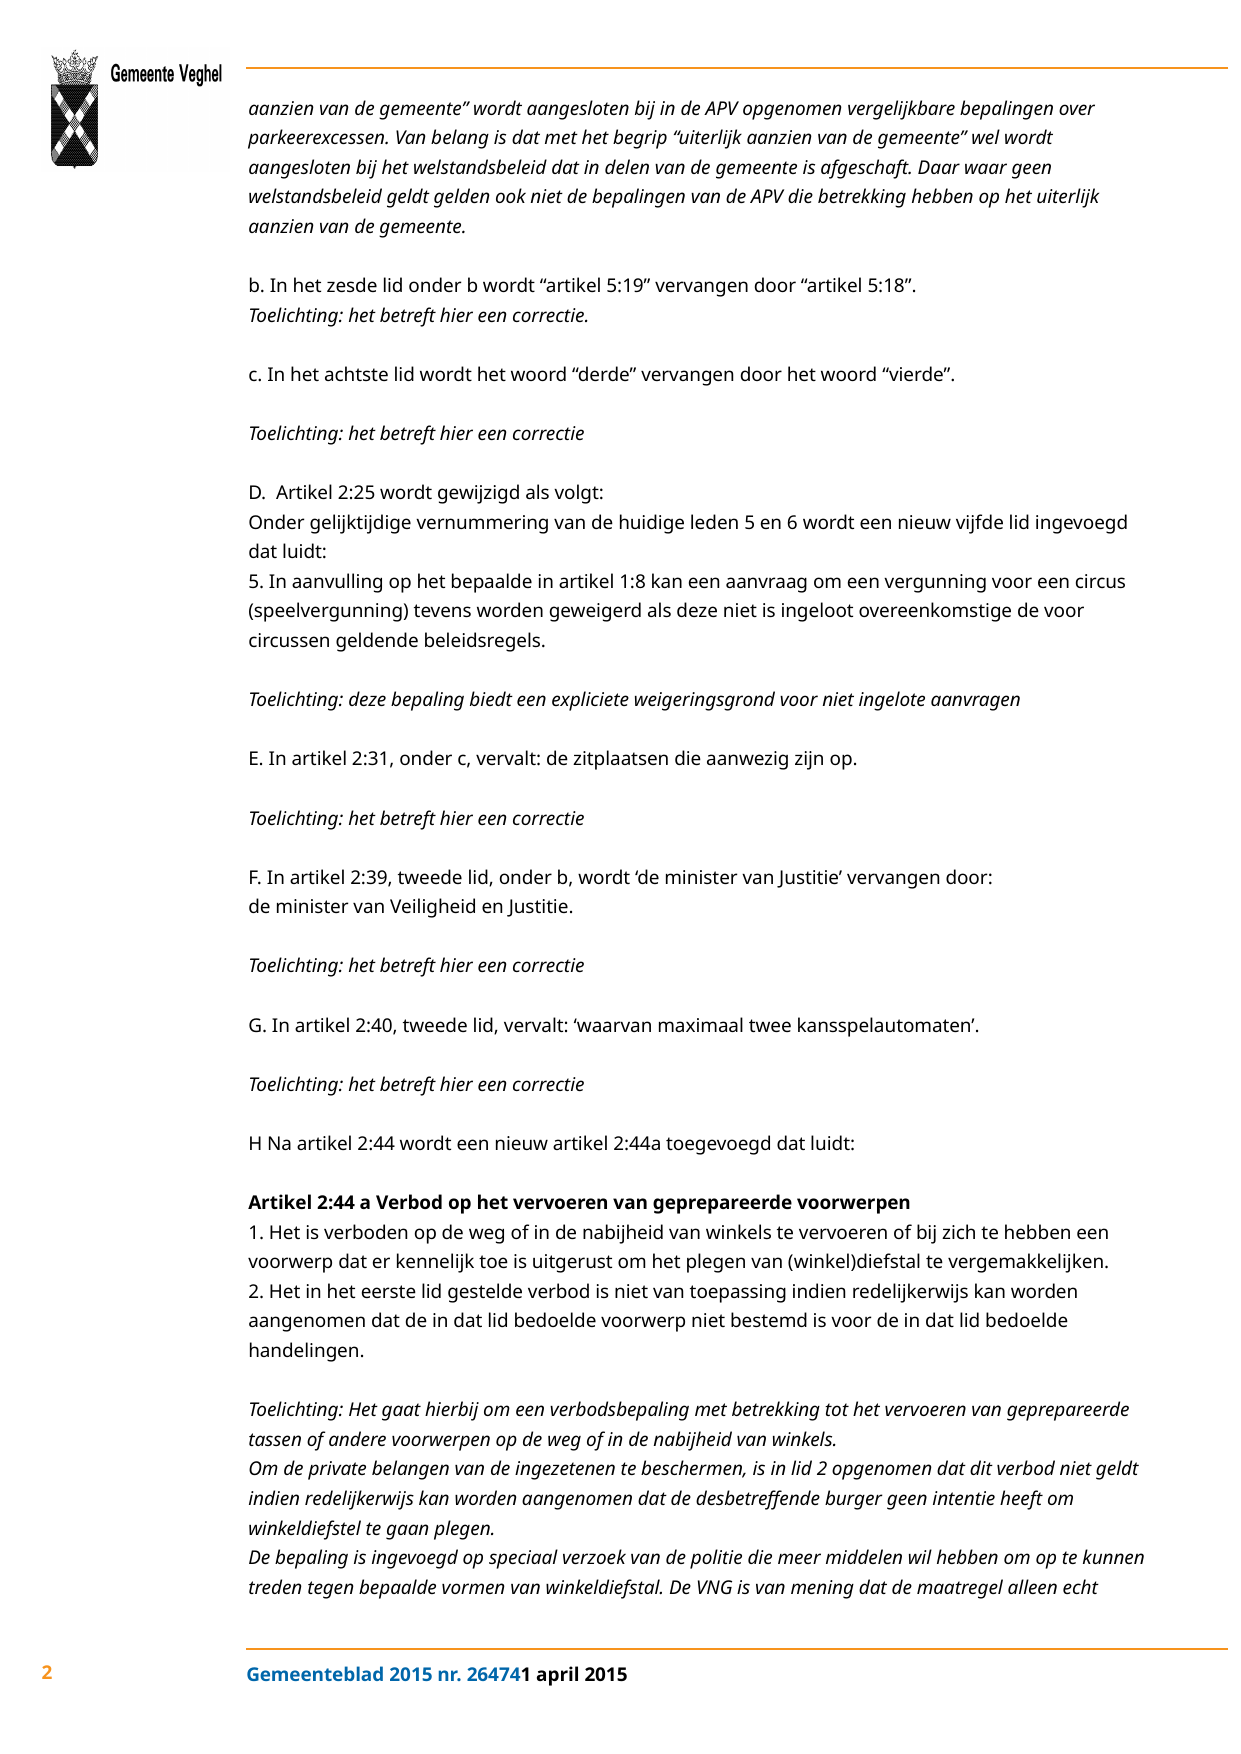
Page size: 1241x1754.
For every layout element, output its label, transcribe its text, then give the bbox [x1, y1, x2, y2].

text G. In artikel 2:40, tweede lid, vervalt: ‘waarvan maximaal twee kansspelautomaten’. [248, 1012, 1152, 1038]
text b. In het zesde lid onder b wordt “artikel 5:19” vervangen door “artikel 5:18”. [248, 272, 1152, 298]
text Toelichting: het betreft hier een correctie [248, 420, 1152, 446]
text 1. Het is verboden op de weg of in de nabijheid van winkels te vervoeren of bij zich te hebben een voorwerp dat er kennelijk toe is uitgerust om het plegen van (winkel)diefstal te vergemakkelijken. [248, 1219, 1152, 1274]
text de minister van Veiligheid en Justitie. [248, 893, 1152, 919]
text Artikel 2:44 a Verbod op het vervoeren van geprepareerde voorwerpen [248, 1189, 1152, 1215]
text Toelichting: het betreft hier een correctie [248, 805, 1152, 831]
text Om de private belangen van de ingezetenen te beschermen, is in lid 2 opgenomen dat dit verbod niet geldt indien redelijkerwijs kan worden aangenomen dat de desbetreffende burger geen intentie heeft om winkeldiefstel te gaan plegen. [248, 1456, 1152, 1541]
text E. In artikel 2:31, onder c, vervalt: de zitplaatsen die aanwezig zijn op. [248, 746, 1152, 771]
text Toelichting: het betreft hier een correctie [248, 953, 1152, 978]
text Toelichting: het betreft hier een correctie [248, 1071, 1152, 1097]
text 5. In aanvulling op het bepaalde in artikel 1:8 kan een aanvraag om een vergunning voor een circus (speelvergunning) tevens worden geweigerd als deze niet is ingeloot overeenkomstige de voor circussen geldende beleidsregels. [248, 568, 1152, 653]
text Toelichting: Het gaat hierbij om een verbodsbepaling met betrekking tot het vervoeren van geprepareerde tassen of andere voorwerpen op de weg of in de nabijheid van winkels. [248, 1396, 1152, 1452]
text c. In het achtste lid wordt het woord “derde” vervangen door het woord “vierde”. [248, 361, 1152, 387]
text H Na artikel 2:44 wordt een nieuw artikel 2:44a toegevoegd dat luidt: [248, 1130, 1152, 1156]
text Onder gelijktijdige vernummering van de huidige leden 5 en 6 wordt een nieuw vijfde lid ingevoegd dat luidt: [248, 509, 1152, 564]
text aanzien van de gemeente” wordt aangesloten bij in de APV opgenomen vergelijkbare bepalingen over parkeerexcessen. Van belang is dat met het begrip “uiterlijk aanzien van de gemeente” wel wordt aangesloten bij het welstandsbeleid dat in delen van de gemeente is afgeschaft. Daar waar geen welstandsbeleid geldt gelden ook niet de bepalingen van de APV die betrekking hebben op het uiterlijk aanzien van de gemeente. [248, 95, 1152, 239]
text 2. Het in het eerste lid gestelde verbod is niet van toepassing indien redelijkerwijs kan worden aangenomen dat de in dat lid bedoelde voorwerp niet bestemd is voor de in dat lid bedoelde handelingen. [248, 1278, 1152, 1363]
picture [41, 47, 231, 172]
text Toelichting: het betreft hier een correctie. [248, 302, 1152, 328]
text De bepaling is ingevoegd op speciaal verzoek van de politie die meer middelen wil hebben om op te kunnen treden tegen bepaalde vormen van winkeldiefstal. De VNG is van mening dat de maatregel alleen echt [248, 1544, 1152, 1600]
text Toelichting: deze bepaling biedt een expliciete weigeringsgrond voor niet ingelote aanvragen [248, 686, 1152, 712]
text F. In artikel 2:39, tweede lid, onder b, wordt ‘de minister van Justitie’ vervangen door: [248, 864, 1152, 890]
text D. Artikel 2:25 wordt gewijzigd als volgt: [248, 479, 1152, 505]
